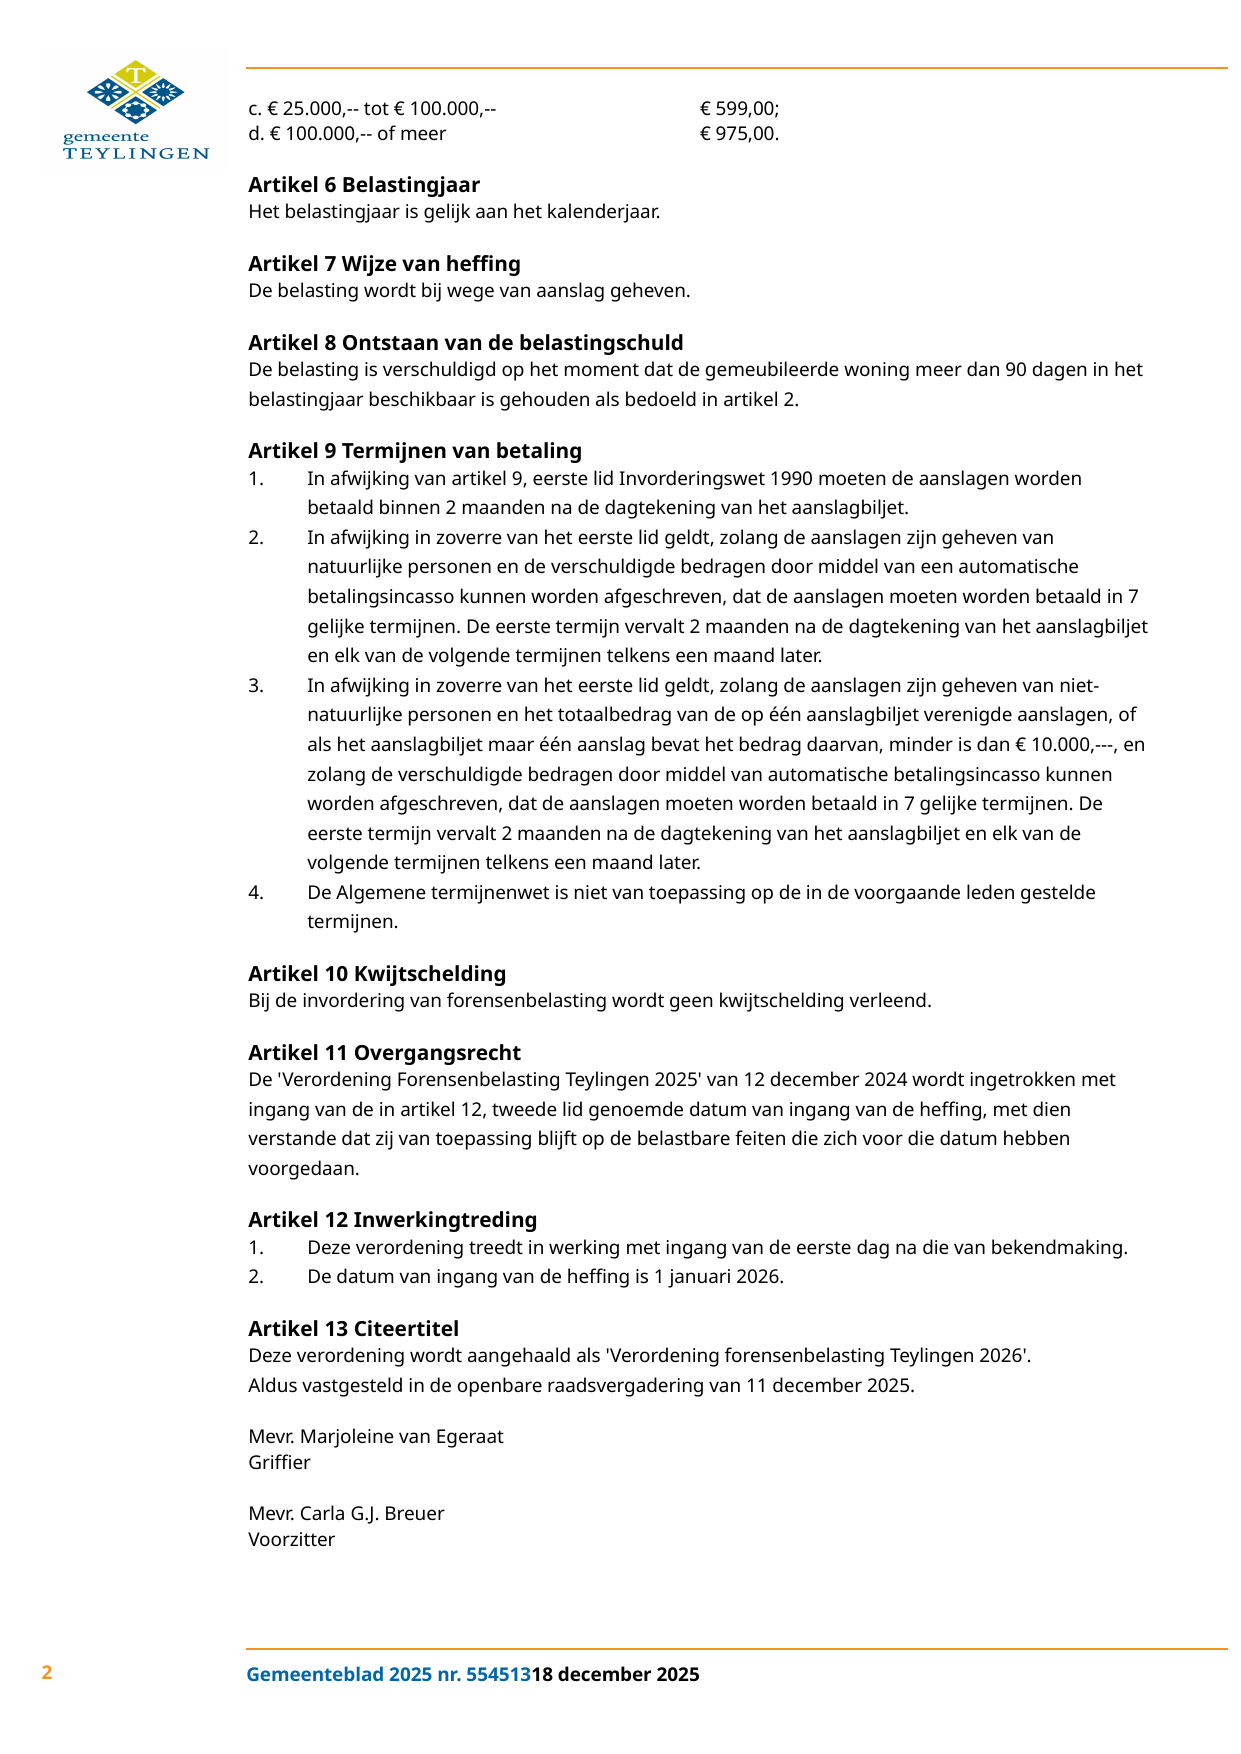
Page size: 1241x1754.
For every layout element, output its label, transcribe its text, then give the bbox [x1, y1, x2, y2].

text Artikel 13 Citeertitel [248, 1314, 1152, 1342]
text Mevr. Marjoleine van Egeraat [248, 1423, 1152, 1449]
picture [41, 47, 231, 172]
text Het belastingjaar is gelijk aan het kalenderjaar. [248, 199, 1152, 224]
text Deze verordening wordt aangehaald als 'Verordening forensenbelasting Teylingen 2026'. [248, 1342, 1152, 1368]
text Artikel 10 Kwijtschelding [248, 959, 1152, 987]
text Artikel 7 Wijze van heffing [248, 249, 1152, 278]
text Griffier [248, 1449, 1152, 1475]
table_cell € 599,00; [700, 95, 1152, 121]
list De Algemene termijnenwet is niet van toepassing op de in de voorgaande leden gestelde termijnen. [248, 879, 1152, 934]
text Mevr. Carla G.J. Breuer [248, 1501, 1152, 1526]
text Bij de invordering van forensenbelasting wordt geen kwijtschelding verleend. [248, 987, 1152, 1013]
text Aldus vastgesteld in de openbare raadsvergadering van 11 december 2025. [248, 1372, 1152, 1398]
list Deze verordening treedt in werking met ingang van de eerste dag na die van bekendmaking. [248, 1234, 1152, 1260]
text Voorzitter [248, 1526, 1152, 1552]
text Artikel 12 Inwerkingtreding [248, 1206, 1152, 1234]
text Artikel 11 Overgangsrecht [248, 1038, 1152, 1066]
text De belasting is verschuldigd op het moment dat de gemeubileerde woning meer dan 90 dagen in het belastingjaar beschikbaar is gehouden als bedoeld in artikel 2. [248, 356, 1152, 412]
text De 'Verordening Forensenbelasting Teylingen 2025' van 12 december 2024 wordt ingetrokken met ingang van de in artikel 12, tweede lid genoemde datum van ingang van de heffing, met dien verstande dat zij van toepassing blijft op de belastbare feiten die zich voor die datum hebben voorgedaan. [248, 1066, 1152, 1181]
list In afwijking in zoverre van het eerste lid geldt, zolang de aanslagen zijn geheven van natuurlijke personen en de verschuldigde bedragen door middel van een automatische betalingsincasso kunnen worden afgeschreven, dat de aanslagen moeten worden betaald in 7 gelijke termijnen. De eerste termijn vervalt 2 maanden na de dagtekening van het aanslagbiljet en elk van de volgende termijnen telkens een maand later. [248, 524, 1152, 668]
text Artikel 6 Belastingjaar [248, 170, 1152, 199]
list De datum van ingang van de heffing is 1 januari 2026. [248, 1263, 1152, 1289]
list In afwijking van artikel 9, eerste lid Invorderingswet 1990 moeten de aanslagen worden betaald binnen 2 maanden na de dagtekening van het aanslagbiljet. [248, 465, 1152, 520]
list In afwijking in zoverre van het eerste lid geldt, zolang de aanslagen zijn geheven van niet-natuurlijke personen en het totaalbedrag van de op één aanslagbiljet verenigde aanslagen, of als het aanslagbiljet maar één aanslag bevat het bedrag daarvan, minder is dan € 10.000,---, en zolang de verschuldigde bedragen door middel van automatische betalingsincasso kunnen worden afgeschreven, dat de aanslagen moeten worden betaald in 7 gelijke termijnen. De eerste termijn vervalt 2 maanden na de dagtekening van het aanslagbiljet en elk van de volgende termijnen telkens een maand later. [248, 672, 1152, 875]
table_cell c. € 25.000,-- tot € 100.000,-- [248, 95, 700, 121]
text Artikel 8 Ontstaan van de belastingschuld [248, 328, 1152, 356]
text De belasting wordt bij wege van aanslag geheven. [248, 278, 1152, 303]
text Artikel 9 Termijnen van betaling [248, 436, 1152, 465]
table_cell d. € 100.000,-- of meer [248, 121, 700, 146]
table_cell € 975,00. [700, 121, 1152, 146]
